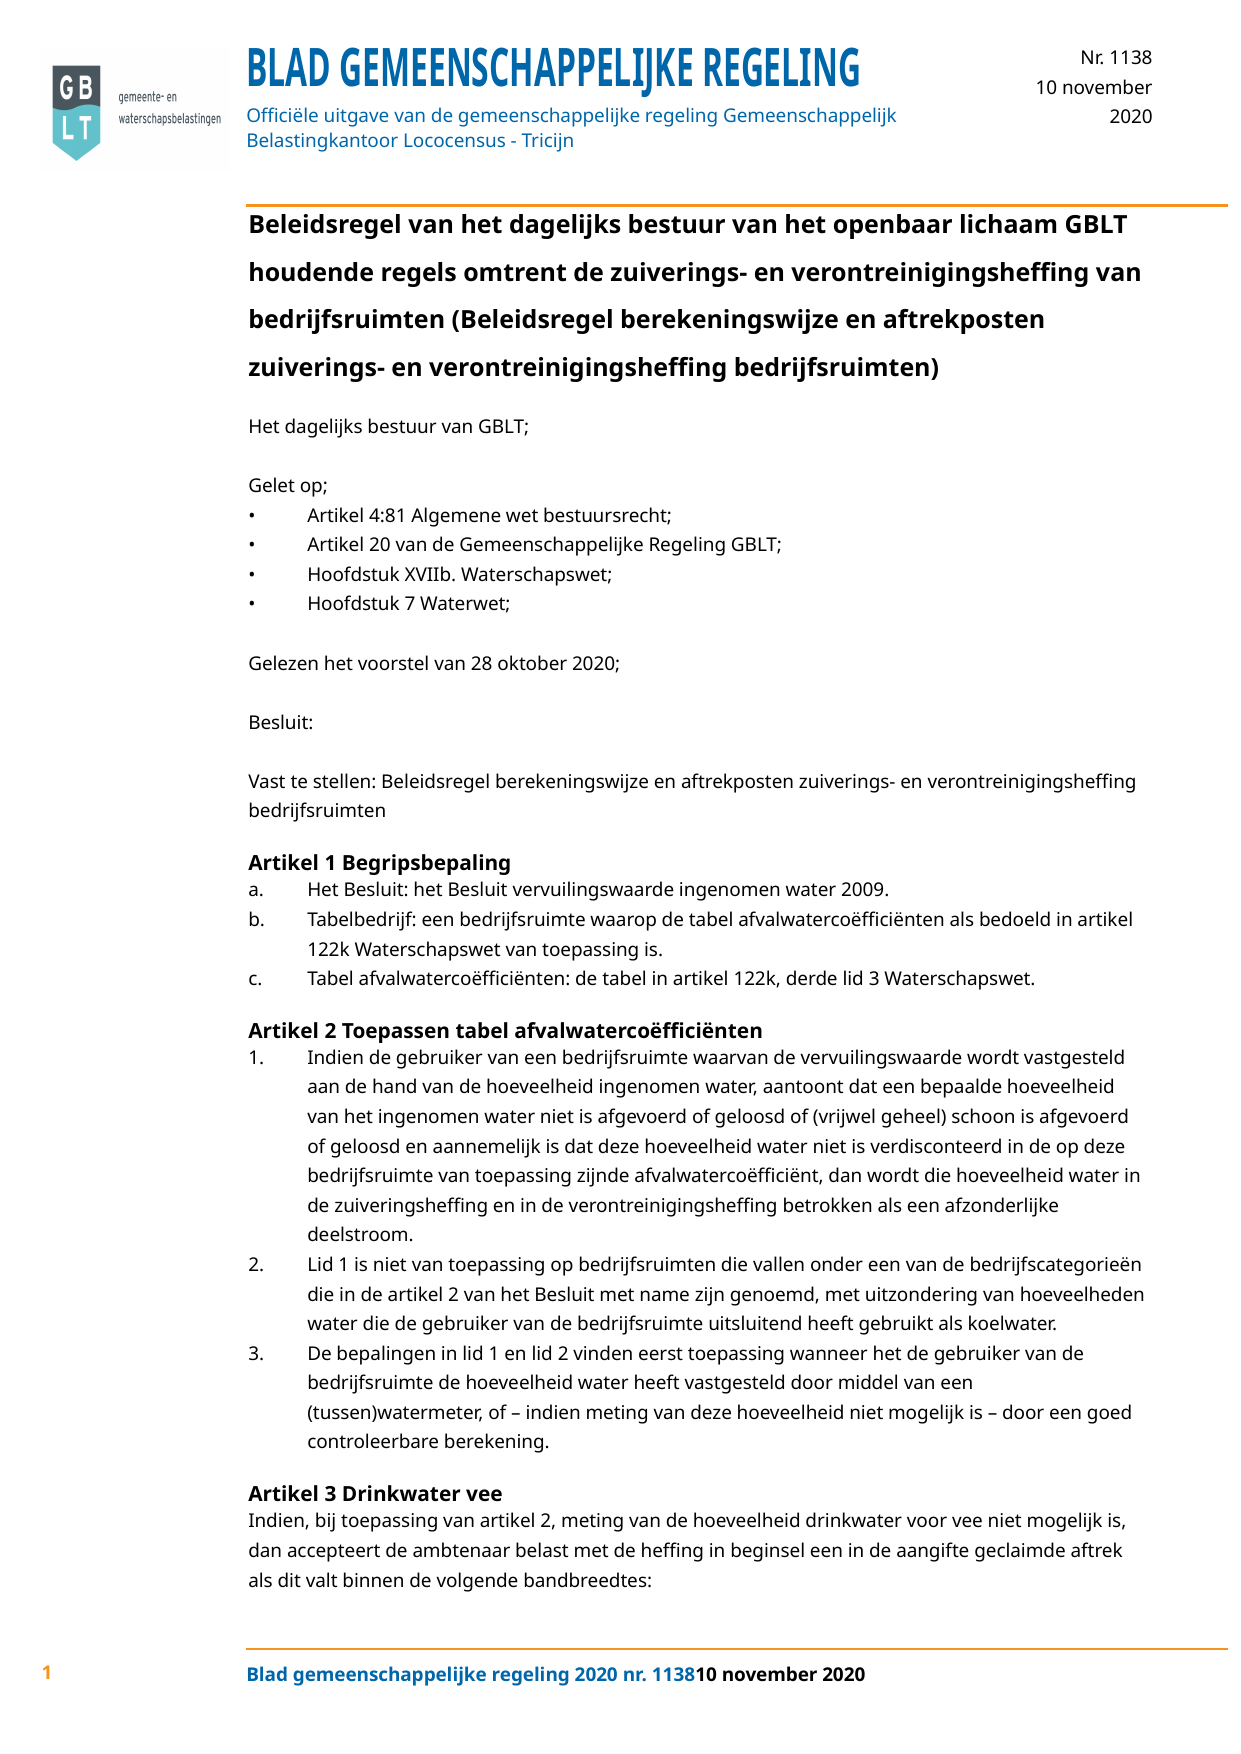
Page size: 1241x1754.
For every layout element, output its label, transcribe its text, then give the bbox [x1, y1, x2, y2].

text Indien, bij toepassing van artikel 2, meting van de hoeveelheid drinkwater voor vee niet mogelijk is, dan accepteert de ambtenaar belast met de heffing in beginsel een in de aangifte geclaimde aftrek als dit valt binnen de volgende bandbreedtes: [248, 1508, 1152, 1592]
list Tabelbedrijf: een bedrijfsruimte waarop de tabel afvalwatercoëfficiënten als bedoeld in artikel 122k Waterschapswet van toepassing is. [248, 906, 1152, 961]
picture [41, 47, 231, 172]
list De bepalingen in lid 1 en lid 2 vinden eerst toepassing wanneer het de gebruiker van de bedrijfsruimte de hoeveelheid water heeft vastgesteld door middel van een (tussen)watermeter, of – indien meting van deze hoeveelheid niet mogelijk is – door een goed controleerbare berekening. [248, 1340, 1152, 1454]
text Artikel 3 Drinkwater vee [248, 1479, 1152, 1508]
list Indien de gebruiker van een bedrijfsruimte waarvan de vervuilingswaarde wordt vastgesteld aan de hand van de hoeveelheid ingenomen water, aantoont dat een bepaalde hoeveelheid van het ingenomen water niet is afgevoerd of geloosd of (vrijwel geheel) schoon is afgevoerd of geloosd en aannemelijk is dat deze hoeveelheid water niet is verdisconteerd in de op deze bedrijfsruimte van toepassing zijnde afvalwatercoëfficiënt, dan wordt die hoeveelheid water in de zuiveringsheffing en in de verontreinigingsheffing betrokken als een afzonderlijke deelstroom. [248, 1044, 1152, 1247]
text Het dagelijks bestuur van GBLT; [248, 413, 1152, 439]
text Vast te stellen: Beleidsregel berekeningswijze en aftrekposten zuiverings- en verontreinigingsheffing bedrijfsruimten [248, 768, 1152, 823]
text Artikel 1 Begripsbepaling [248, 848, 1152, 877]
list Artikel 20 van de Gemeenschappelijke Regeling GBLT; [248, 531, 1152, 557]
text Gelet op; [248, 472, 1152, 498]
list Hoofdstuk 7 Waterwet; [248, 591, 1152, 616]
text Artikel 2 Toepassen tabel afvalwatercoëfficiënten [248, 1016, 1152, 1044]
list Artikel 4:81 Algemene wet bestuursrecht; [248, 502, 1152, 528]
text Beleidsregel van het dagelijks bestuur van het openbaar lichaam GBLT houdende regels omtrent de zuiverings- en verontreinigingsheffing van bedrijfsruimten (Beleidsregel berekeningswijze en aftrekposten zuiverings- en verontreinigingsheffing bedrijfsruimten) [248, 207, 1152, 384]
list Tabel afvalwatercoëfficiënten: de tabel in artikel 122k, derde lid 3 Waterschapswet. [248, 965, 1152, 991]
list Hoofdstuk XVIIb. Waterschapswet; [248, 561, 1152, 587]
list Lid 1 is niet van toepassing op bedrijfsruimten die vallen onder een van de bedrijfscategorieën die in de artikel 2 van het Besluit met name zijn genoemd, met uitzondering van hoeveelheden water die de gebruiker van de bedrijfsruimte uitsluitend heeft gebruikt als koelwater. [248, 1251, 1152, 1336]
list Het Besluit: het Besluit vervuilingswaarde ingenomen water 2009. [248, 877, 1152, 902]
text Besluit: [248, 709, 1152, 735]
text Gelezen het voorstel van 28 oktober 2020; [248, 650, 1152, 676]
